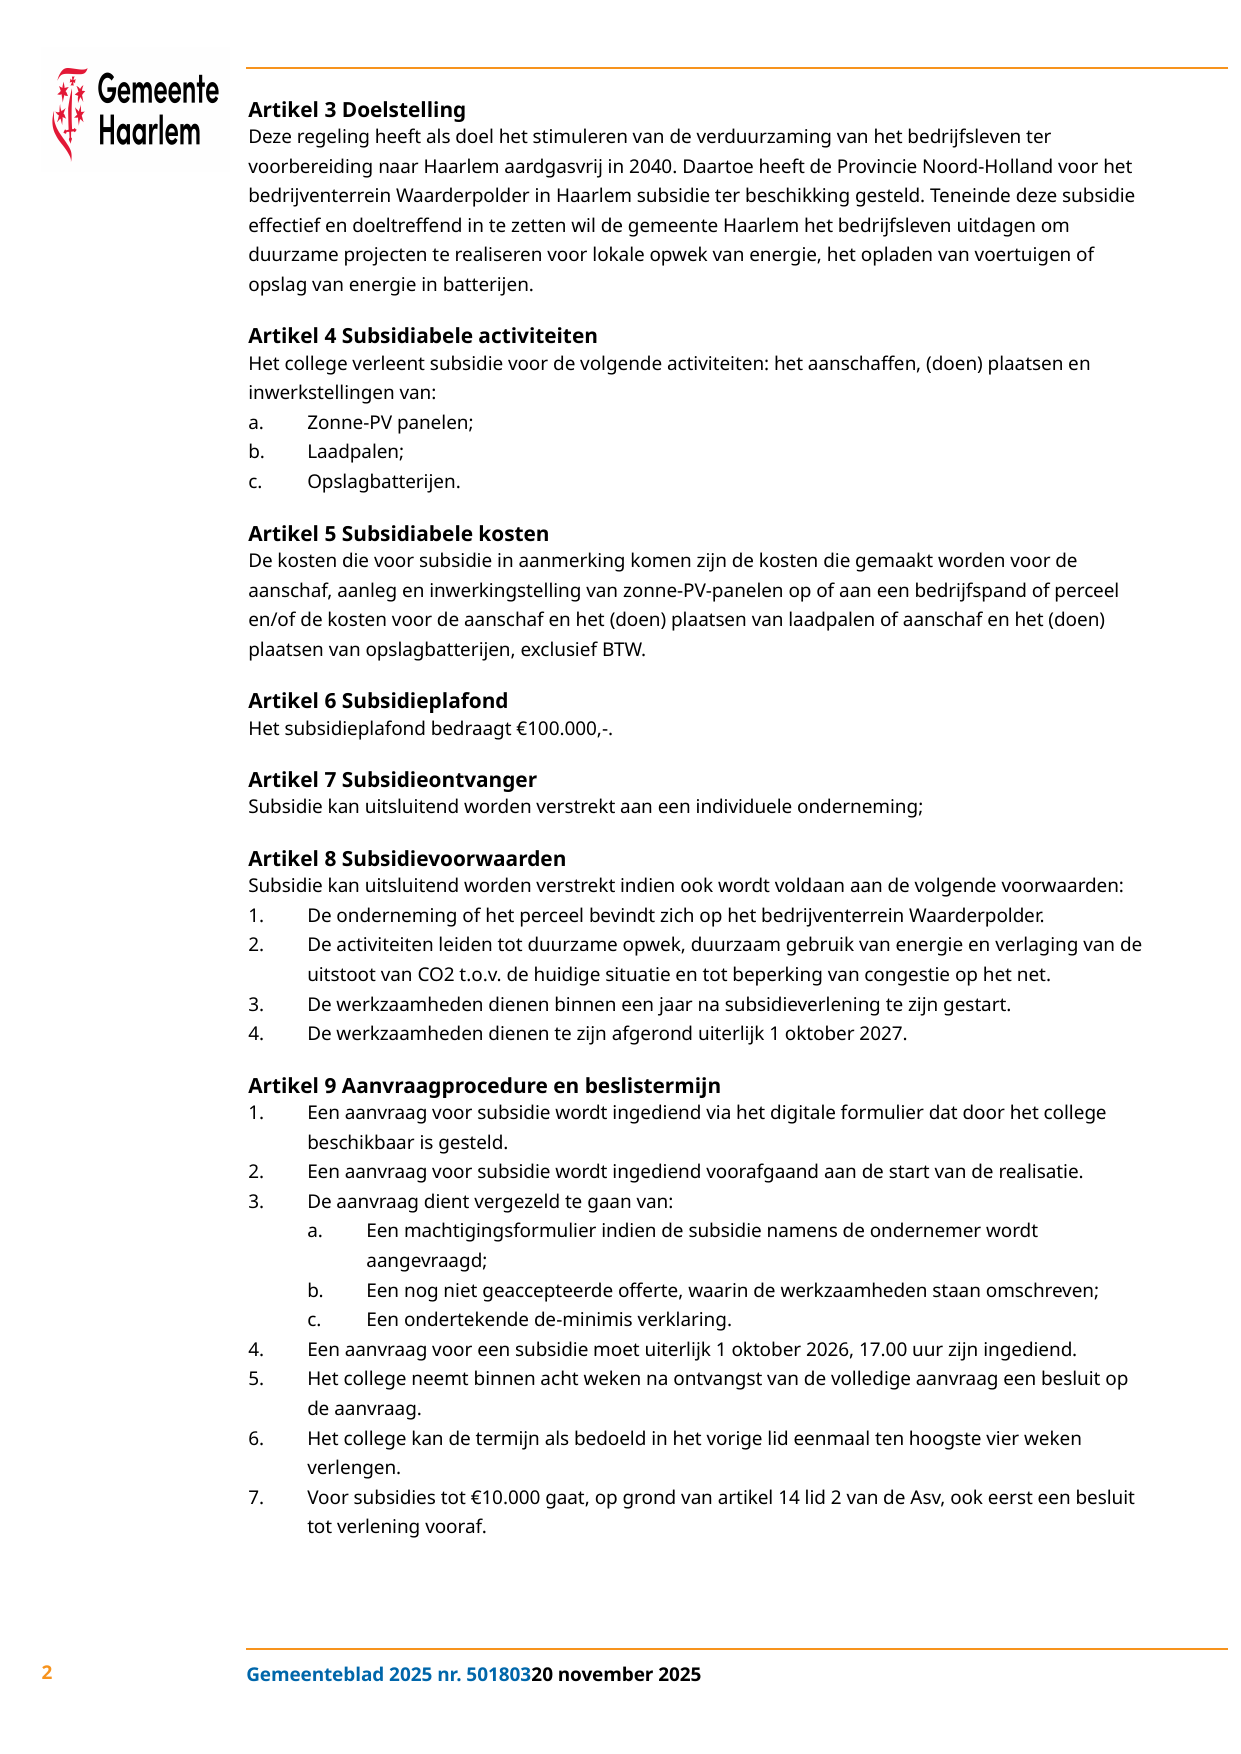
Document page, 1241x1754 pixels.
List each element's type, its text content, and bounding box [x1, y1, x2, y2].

text Het subsidieplafond bedraagt €100.000,-. [248, 715, 1152, 741]
list Zonne-PV panelen; [248, 409, 1152, 435]
list Laadpalen; [248, 439, 1152, 464]
list Een aanvraag voor subsidie wordt ingediend via het digitale formulier dat door het college beschikbaar is gesteld. [248, 1099, 1152, 1154]
list Een aanvraag voor subsidie wordt ingediend voorafgaand aan de start van de realisatie. [248, 1158, 1152, 1184]
text Artikel 5 Subsidiabele kosten [248, 519, 1152, 547]
text Artikel 7 Subsidieontvanger [248, 765, 1152, 794]
text Artikel 9 Aanvraagprocedure en beslistermijn [248, 1071, 1152, 1099]
list Een machtigingsformulier indien de subsidie namens de ondernemer wordt aangevraagd; [307, 1218, 1152, 1273]
list Voor subsidies tot €10.000 gaat, op grond van artikel 14 lid 2 van de Asv, ook eerst een besluit tot verlening vooraf. [248, 1484, 1152, 1539]
list De aanvraag dient vergezeld te gaan van: [248, 1188, 1152, 1214]
text Artikel 3 Doelstelling [248, 95, 1152, 123]
list De activiteiten leiden tot duurzame opwek, duurzaam gebruik van energie en verlaging van de uitstoot van CO2 t.o.v. de huidige situatie en tot beperking van congestie op het net. [248, 932, 1152, 987]
text Artikel 8 Subsidievoorwaarden [248, 844, 1152, 872]
text Het college verleent subsidie voor de volgende activiteiten: het aanschaffen, (doen) plaatsen en inwerkstellingen van: [248, 350, 1152, 405]
list Een aanvraag voor een subsidie moet uiterlijk 1 oktober 2026, 17.00 uur zijn ingediend. [248, 1336, 1152, 1362]
text Subsidie kan uitsluitend worden verstrekt aan een individuele onderneming; [248, 794, 1152, 819]
list Het college kan de termijn als bedoeld in het vorige lid eenmaal ten hoogste vier weken verlengen. [248, 1425, 1152, 1480]
text De kosten die voor subsidie in aanmerking komen zijn de kosten die gemaakt worden voor de aanschaf, aanleg en inwerkingstelling van zonne-PV-panelen op of aan een bedrijfspand of perceel en/of de kosten voor de aanschaf en het (doen) plaatsen van laadpalen of aanschaf en het (doen) plaatsen van opslagbatterijen, exclusief BTW. [248, 547, 1152, 662]
text Artikel 4 Subsidiabele activiteiten [248, 322, 1152, 350]
list Het college neemt binnen acht weken na ontvangst van de volledige aanvraag een besluit op de aanvraag. [248, 1366, 1152, 1421]
list De onderneming of het perceel bevindt zich op het bedrijventerrein Waarderpolder. [248, 902, 1152, 928]
text Deze regeling heeft als doel het stimuleren van de verduurzaming van het bedrijfsleven ter voorbereiding naar Haarlem aardgasvrij in 2040. Daartoe heeft de Provincie Noord-Holland voor het bedrijventerrein Waarderpolder in Haarlem subsidie ter beschikking gesteld. Teneinde deze subsidie effectief en doeltreffend in te zetten wil de gemeente Haarlem het bedrijfsleven uitdagen om duurzame projecten te realiseren voor lokale opwek van energie, het opladen van voertuigen of opslag van energie in batterijen. [248, 123, 1152, 297]
text Subsidie kan uitsluitend worden verstrekt indien ook wordt voldaan aan de volgende voorwaarden: [248, 872, 1152, 898]
text Artikel 6 Subsidieplafond [248, 686, 1152, 715]
picture [41, 47, 231, 172]
list Opslagbatterijen. [248, 468, 1152, 494]
list Een ondertekende de-minimis verklaring. [307, 1306, 1152, 1332]
list Een nog niet geaccepteerde offerte, waarin de werkzaamheden staan omschreven; [307, 1277, 1152, 1302]
list De werkzaamheden dienen binnen een jaar na subsidieverlening te zijn gestart. [248, 991, 1152, 1017]
list De werkzaamheden dienen te zijn afgerond uiterlijk 1 oktober 2027. [248, 1020, 1152, 1046]
